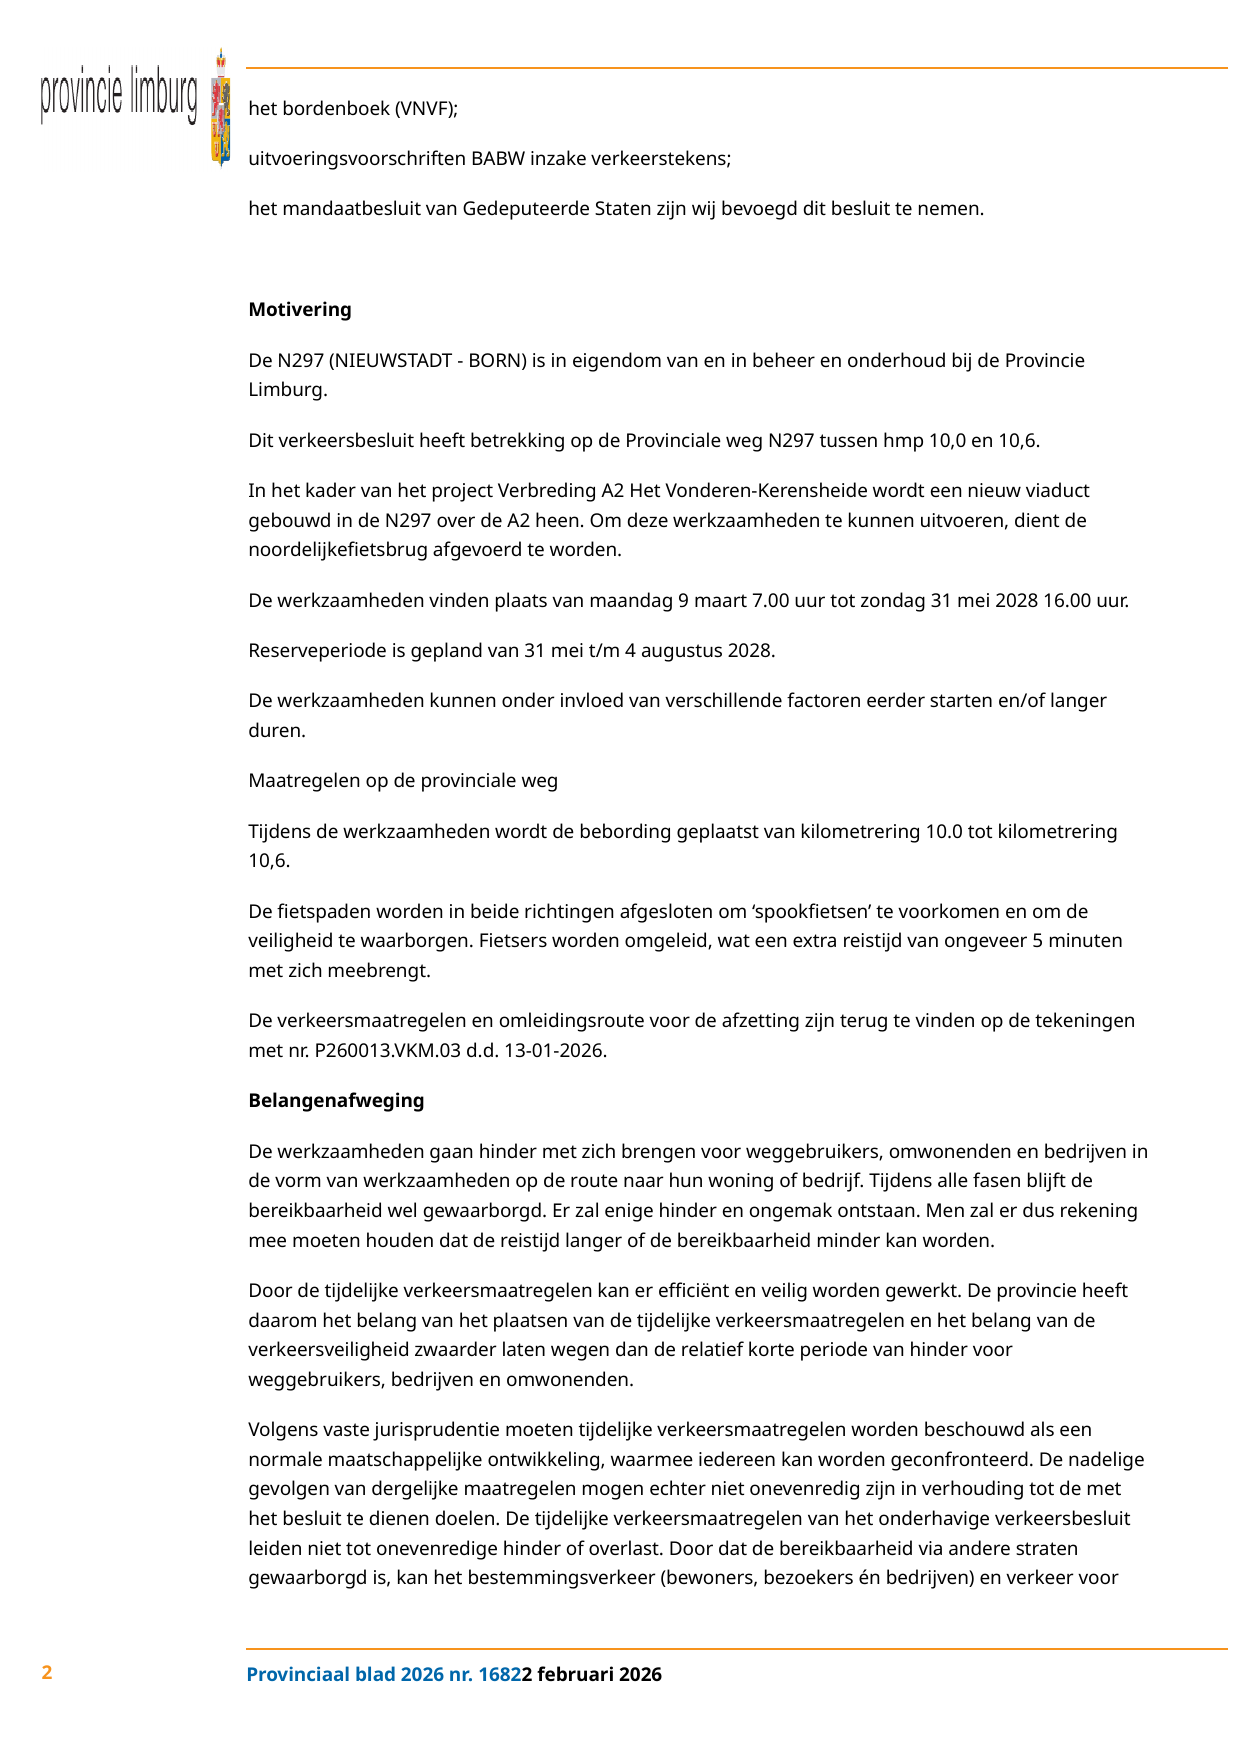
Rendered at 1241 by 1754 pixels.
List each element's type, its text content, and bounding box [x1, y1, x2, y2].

text uitvoeringsvoorschriften BABW inzake verkeerstekens; [248, 145, 1152, 171]
text Tijdens de werkzaamheden wordt de bebording geplaatst van kilometrering 10.0 tot kilometrering 10,6. [248, 818, 1152, 873]
text Door de tijdelijke verkeersmaatregelen kan er efficiënt en veilig worden gewerkt. De provincie heeft daarom het belang van het plaatsen van de tijdelijke verkeersmaatregelen en het belang van de verkeersveiligheid zwaarder laten wegen dan de relatief korte periode van hinder voor weggebruikers, bedrijven en omwonenden. [248, 1277, 1152, 1392]
text het bordenboek (VNVF); [248, 95, 1152, 121]
text De verkeersmaatregelen en omleidingsroute voor de afzetting zijn terug te vinden op de tekeningen met nr. P260013.VKM.03 d.d. 13-01-2026. [248, 1008, 1152, 1063]
text Volgens vaste jurisprudentie moeten tijdelijke verkeersmaatregelen worden beschouwd als een normale maatschappelijke ontwikkeling, waarmee iedereen kan worden geconfronteerd. De nadelige gevolgen van dergelijke maatregelen mogen echter niet onevenredig zijn in verhouding tot de met het besluit te dienen doelen. De tijdelijke verkeersmaatregelen van het onderhavige verkeersbesluit leiden niet tot onevenredige hinder of overlast. Door dat de bereikbaarheid via andere straten gewaarborgd is, kan het bestemmingsverkeer (bewoners, bezoekers én bedrijven) en verkeer voor [248, 1416, 1152, 1590]
text In het kader van het project Verbreding A2 Het Vonderen-Kerensheide wordt een nieuw viaduct gebouwd in de N297 over de A2 heen. Om deze werkzaamheden te kunnen uitvoeren, dient de noordelijkefietsbrug afgevoerd te worden. [248, 477, 1152, 562]
text Belangenafweging [248, 1088, 1152, 1113]
text De werkzaamheden gaan hinder met zich brengen voor weggebruikers, omwonenden en bedrijven in de vorm van werkzaamheden op de route naar hun woning of bedrijf. Tijdens alle fasen blijft de bereikbaarheid wel gewaarborgd. Er zal enige hinder en ongemak ontstaan. Men zal er dus rekening mee moeten houden dat de reistijd langer of de bereikbaarheid minder kan worden. [248, 1138, 1152, 1253]
text De fietspaden worden in beide richtingen afgesloten om ‘spookfietsen’ te voorkomen en om de veiligheid te waarborgen. Fietsers worden omgeleid, wat een extra reistijd van ongeveer 5 minuten met zich meebrengt. [248, 898, 1152, 983]
text De werkzaamheden vinden plaats van maandag 9 maart 7.00 uur tot zondag 31 mei 2028 16.00 uur. [248, 587, 1152, 613]
text het mandaatbesluit van Gedeputeerde Staten zijn wij bevoegd dit besluit te nemen. [248, 196, 1152, 221]
picture [41, 47, 231, 172]
text De N297 (NIEUWSTADT - BORN) is in eigendom van en in beheer en onderhoud bij de Provincie Limburg. [248, 347, 1152, 402]
text Maatregelen op de provinciale weg [248, 768, 1152, 793]
text De werkzaamheden kunnen onder invloed van verschillende factoren eerder starten en/of langer duren. [248, 688, 1152, 743]
text Motivering [248, 296, 1152, 322]
text Reserveperiode is gepland van 31 mei t/m 4 augustus 2028. [248, 637, 1152, 663]
text Dit verkeersbesluit heeft betrekking op de Provinciale weg N297 tussen hmp 10,0 en 10,6. [248, 427, 1152, 453]
